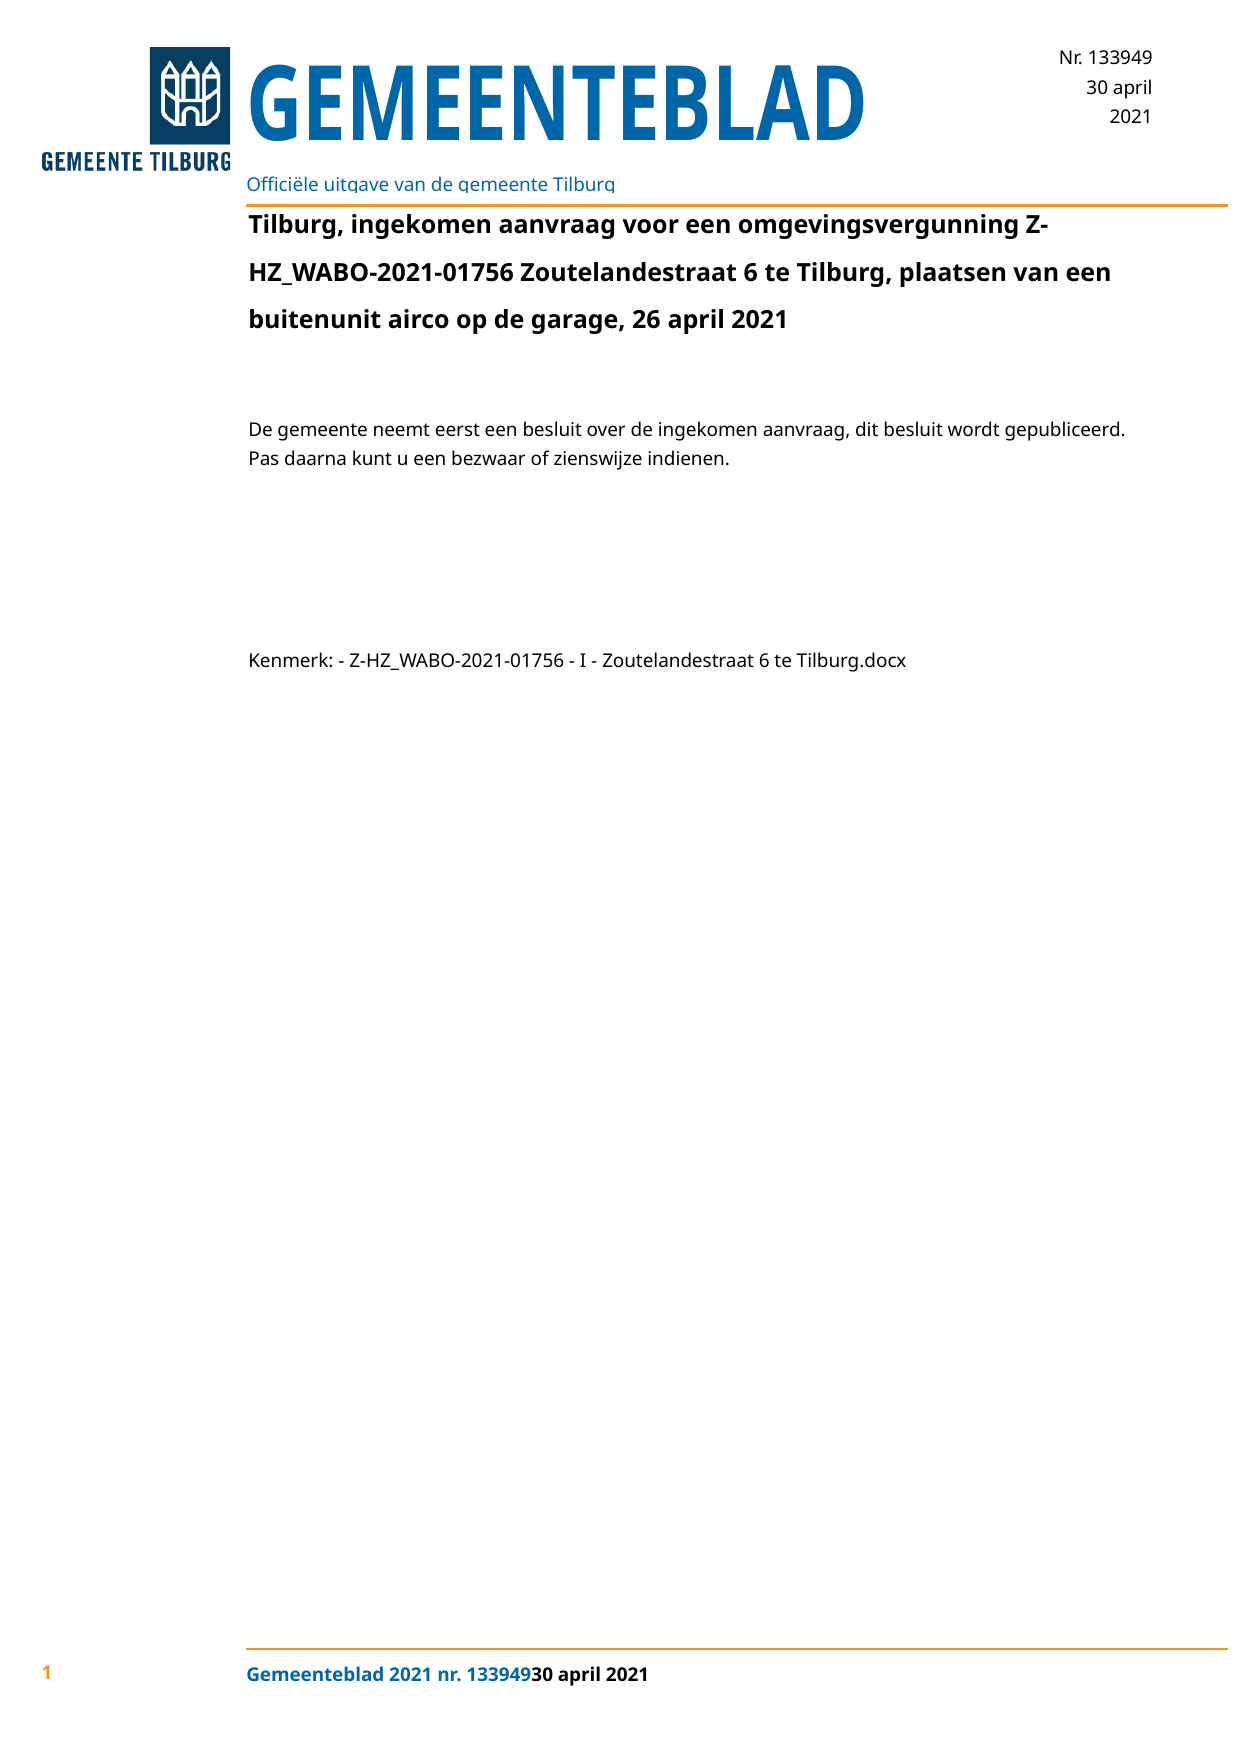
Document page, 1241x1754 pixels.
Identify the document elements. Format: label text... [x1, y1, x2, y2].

text Kenmerk: - Z-HZ_WABO-2021-01756 - I - Zoutelandestraat 6 te Tilburg.docx [248, 647, 1152, 673]
text Tilburg, ingekomen aanvraag voor een omgevingsvergunning Z-HZ_WABO-2021-01756 Zoutelandestraat 6 te Tilburg, plaatsen van een buitenunit airco op de garage, 26 april 2021 [248, 207, 1152, 336]
text De gemeente neemt eerst een besluit over de ingekomen aanvraag, dit besluit wordt gepubliceerd. Pas daarna kunt u een bezwaar of zienswijze indienen. [248, 416, 1152, 471]
picture [41, 47, 231, 172]
